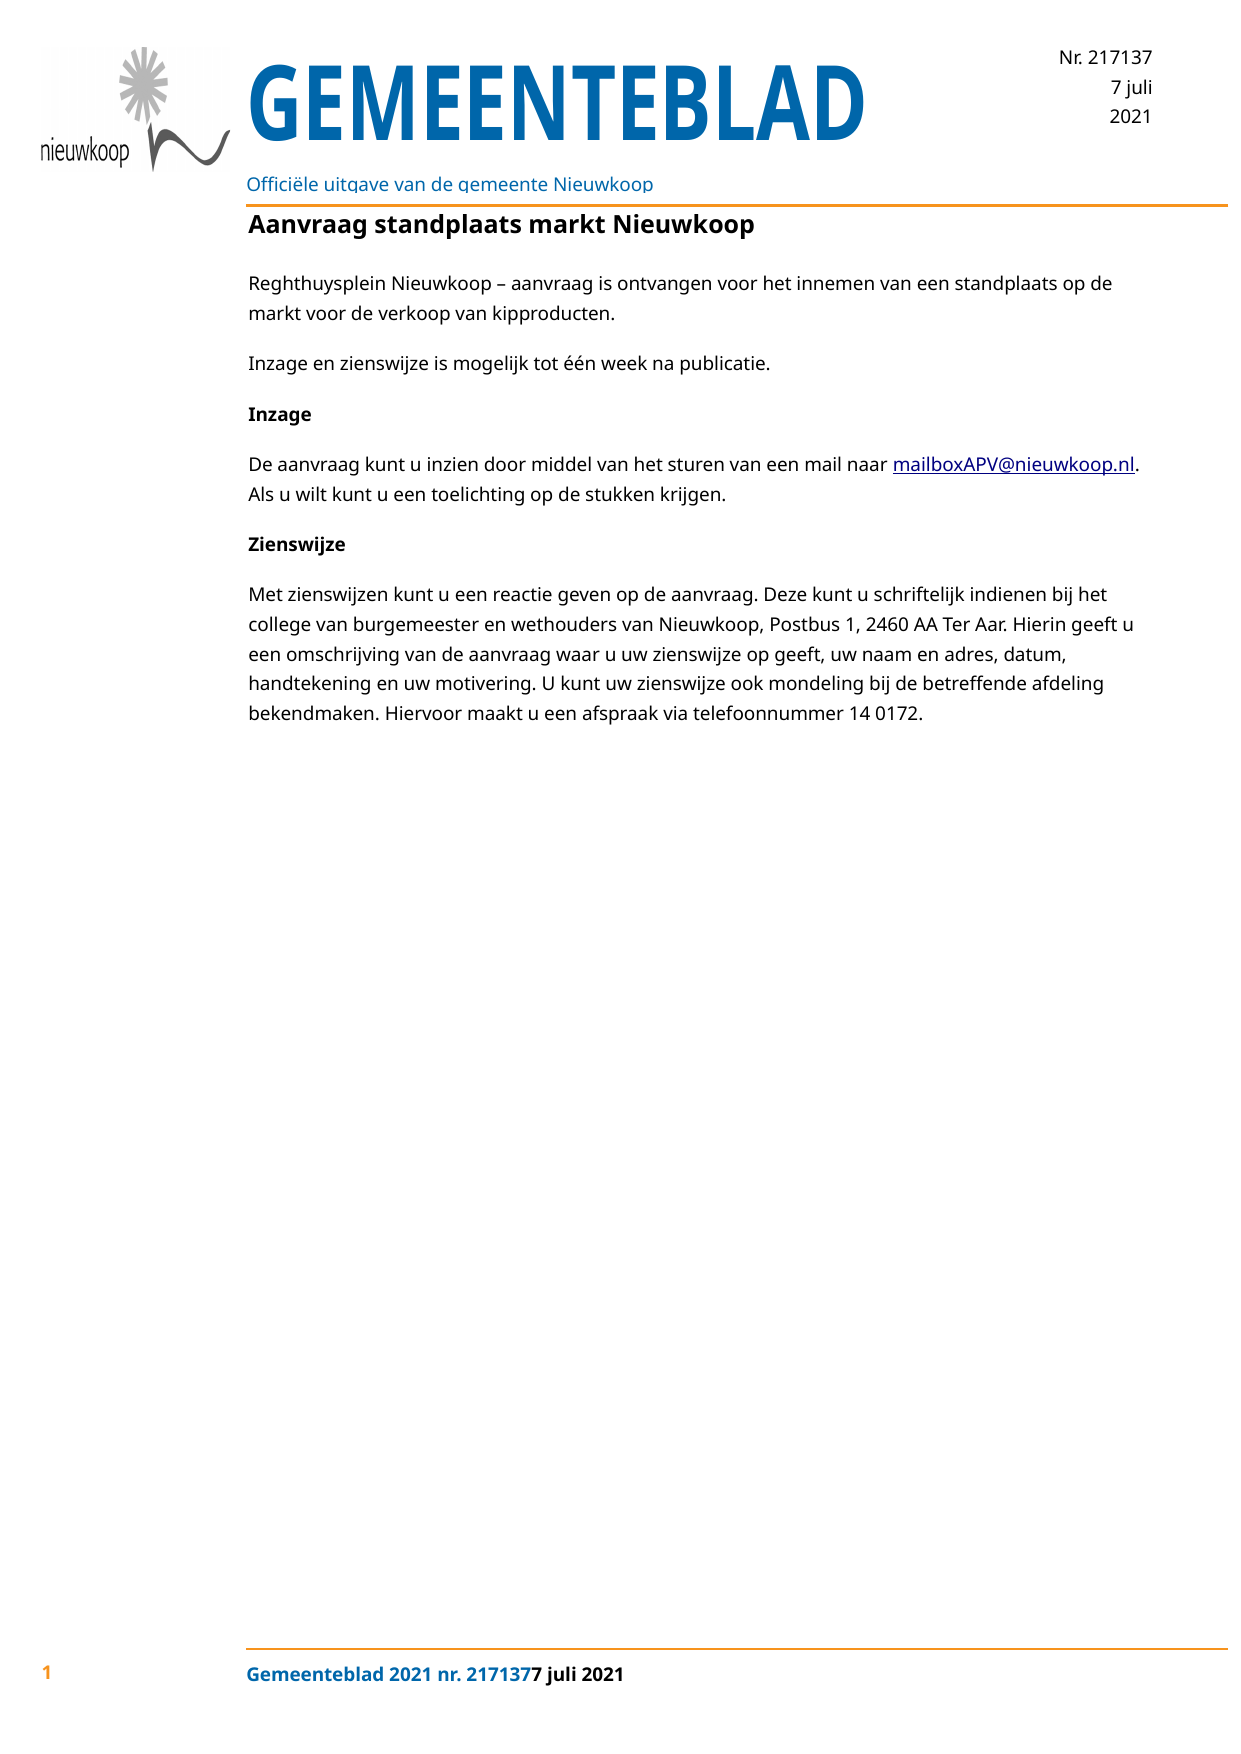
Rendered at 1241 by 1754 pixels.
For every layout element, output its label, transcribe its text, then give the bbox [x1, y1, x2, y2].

text Inzage en zienswijze is mogelijk tot één week na publicatie. [248, 350, 1152, 376]
text De aanvraag kunt u inzien door middel van het sturen van een mail naar mailboxAPV@nieuwkoop.nl. Als u wilt kunt u een toelichting op de stukken krijgen. [248, 451, 1152, 506]
picture [41, 47, 231, 172]
text Reghthuysplein Nieuwkoop – aanvraag is ontvangen voor het innemen van een standplaats op de markt voor de verkoop van kipproducten. [248, 270, 1152, 326]
text Zienswijze [248, 531, 1152, 557]
text Inzage [248, 401, 1152, 426]
text Met zienswijzen kunt u een reactie geven op de aanvraag. Deze kunt u schriftelijk indienen bij het college van burgemeester en wethouders van Nieuwkoop, Postbus 1, 2460 AA Ter Aar. Hierin geeft u een omschrijving van de aanvraag waar u uw zienswijze op geeft, uw naam en adres, datum, handtekening en uw motivering. U kunt uw zienswijze ook mondeling bij de betreffende afdeling bekendmaken. Hiervoor maakt u een afspraak via telefoonnummer 14 0172. [248, 582, 1152, 726]
text Aanvraag standplaats markt Nieuwkoop [248, 207, 1152, 241]
